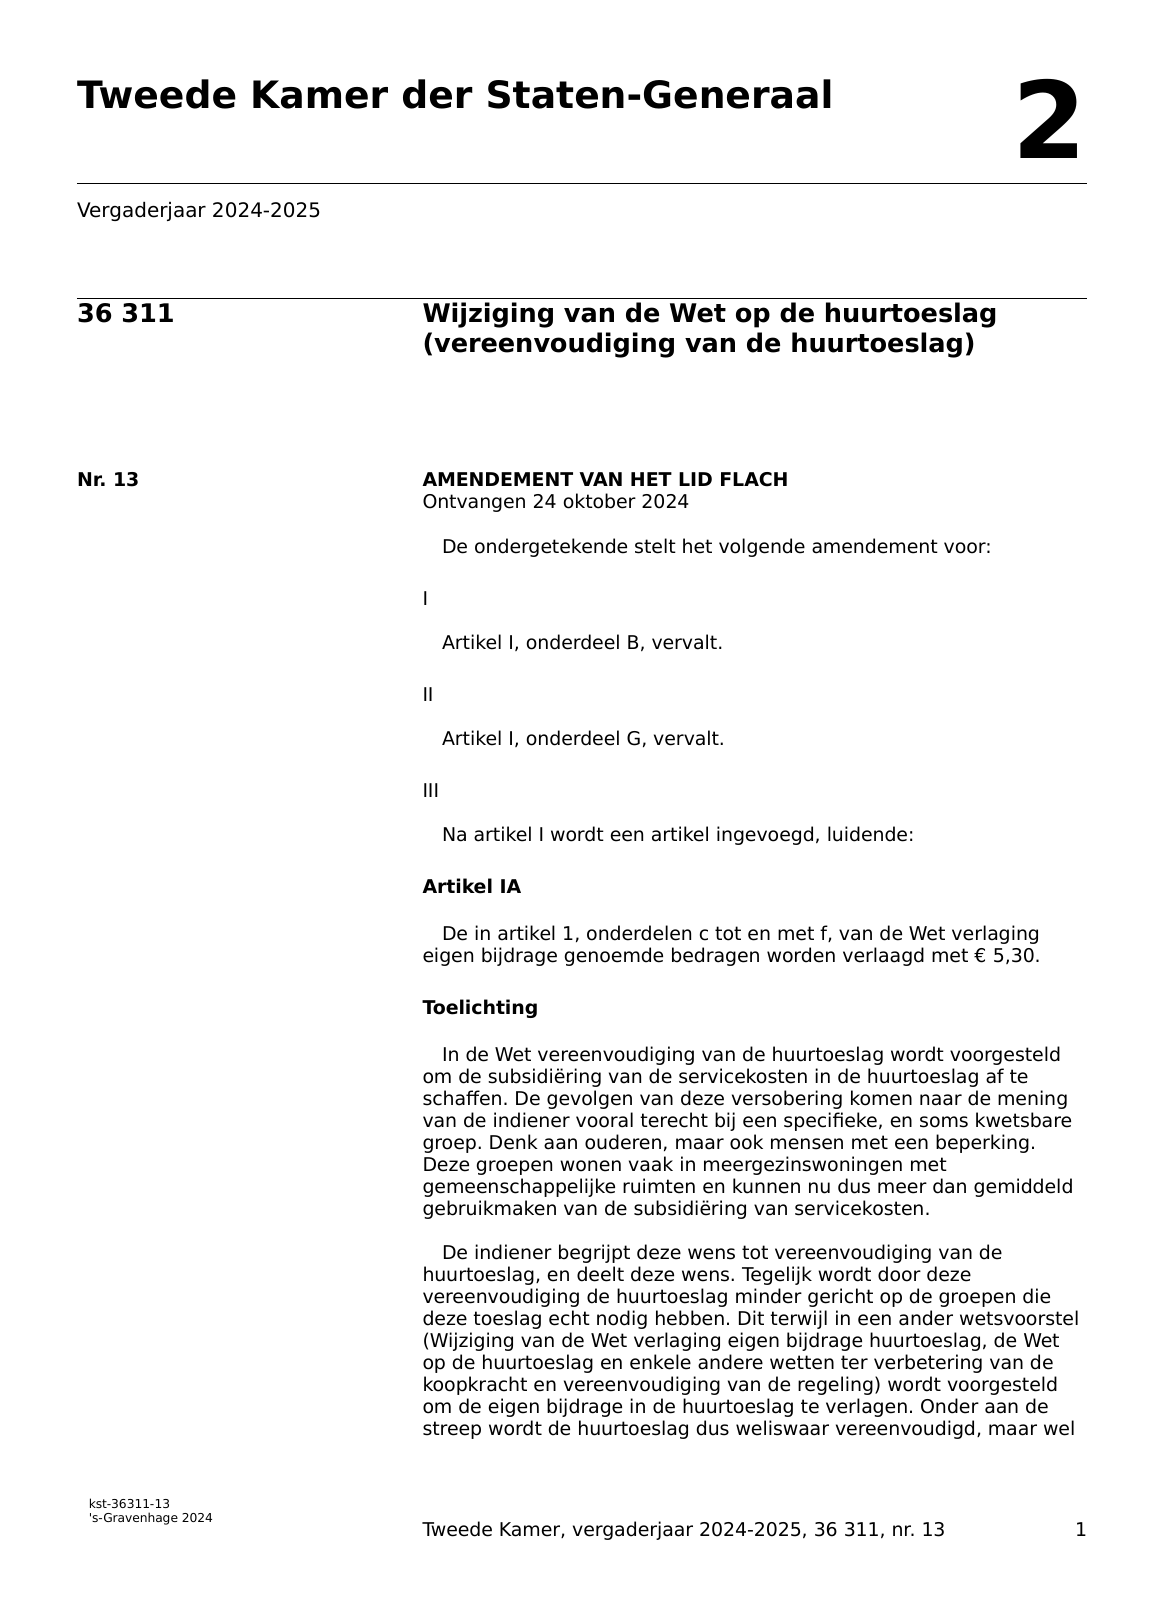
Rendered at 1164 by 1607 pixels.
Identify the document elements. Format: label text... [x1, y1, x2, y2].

text Artikel I, onderdeel B, vervalt. [422, 632, 1087, 654]
text De in artikel 1, onderdelen c tot en met f, van de Wet verlaging eigen bijdrage genoemde bedragen worden verlaagd met € 5,30. [422, 923, 1087, 967]
text Ontvangen 24 oktober 2024 [422, 491, 1087, 513]
text De indiener begrijpt deze wens tot vereenvoudiging van de huurtoeslag, en deelt deze wens. Tegelijk wordt door deze vereenvoudiging de huurtoeslag minder gericht op de groepen die deze toeslag echt nodig hebben. Dit terwijl in een ander wetsvoorstel (Wijziging van de Wet verlaging eigen bijdrage huurtoeslag, de Wet op de huurtoeslag en enkele andere wetten ter verbetering van de koopkracht en vereenvoudiging van de regeling) wordt voorgesteld om de eigen bijdrage in de huurtoeslag te verlagen. Onder aan de streep wordt de huurtoeslag dus weliswaar vereenvoudigd, maar wel [422, 1242, 1087, 1440]
table_header Tweede Kamer der Staten-Generaal [77, 59, 886, 183]
subtitle I [422, 587, 1087, 609]
subtitle III [422, 780, 1087, 802]
text In de Wet vereenvoudiging van de huurtoeslag wordt voorgesteld om de subsidiëring van de servicekosten in de huurtoeslag af te schaffen. De gevolgen van deze versobering komen naar de mening van de indiener vooral terecht bij een specifieke, en soms kwetsbare groep. Denk aan ouderen, maar ook mensen met een beperking. Deze groepen wonen vaak in meergezinswoningen met gemeenschappelijke ruimten en kunnen nu dus meer dan gemiddeld gebruikmaken van de subsidiëring van servicekosten. [422, 1044, 1087, 1220]
text kst-36311-13 [88, 1497, 323, 1511]
subtitle Toelichting [422, 997, 1087, 1019]
text Artikel I, onderdeel G, vervalt. [422, 728, 1087, 750]
subtitle Nr. 13 AMENDEMENT VAN HET LID FLACH [77, 469, 1087, 491]
subtitle II [422, 684, 1087, 706]
text Na artikel I wordt een artikel ingevoegd, luidende: [422, 824, 1087, 846]
table_cell Vergaderjaar 2024-2025 [77, 184, 1087, 298]
subtitle Artikel IA [422, 876, 1087, 898]
table_header 2 [886, 59, 1087, 183]
text 's-Gravenhage 2024 [88, 1511, 323, 1525]
text De ondergetekende stelt het volgende amendement voor: [422, 536, 1087, 557]
subtitle 36 311 Wijziging van de Wet op de huurtoeslag (vereenvoudiging van de huurtoeslag) [77, 299, 1087, 358]
